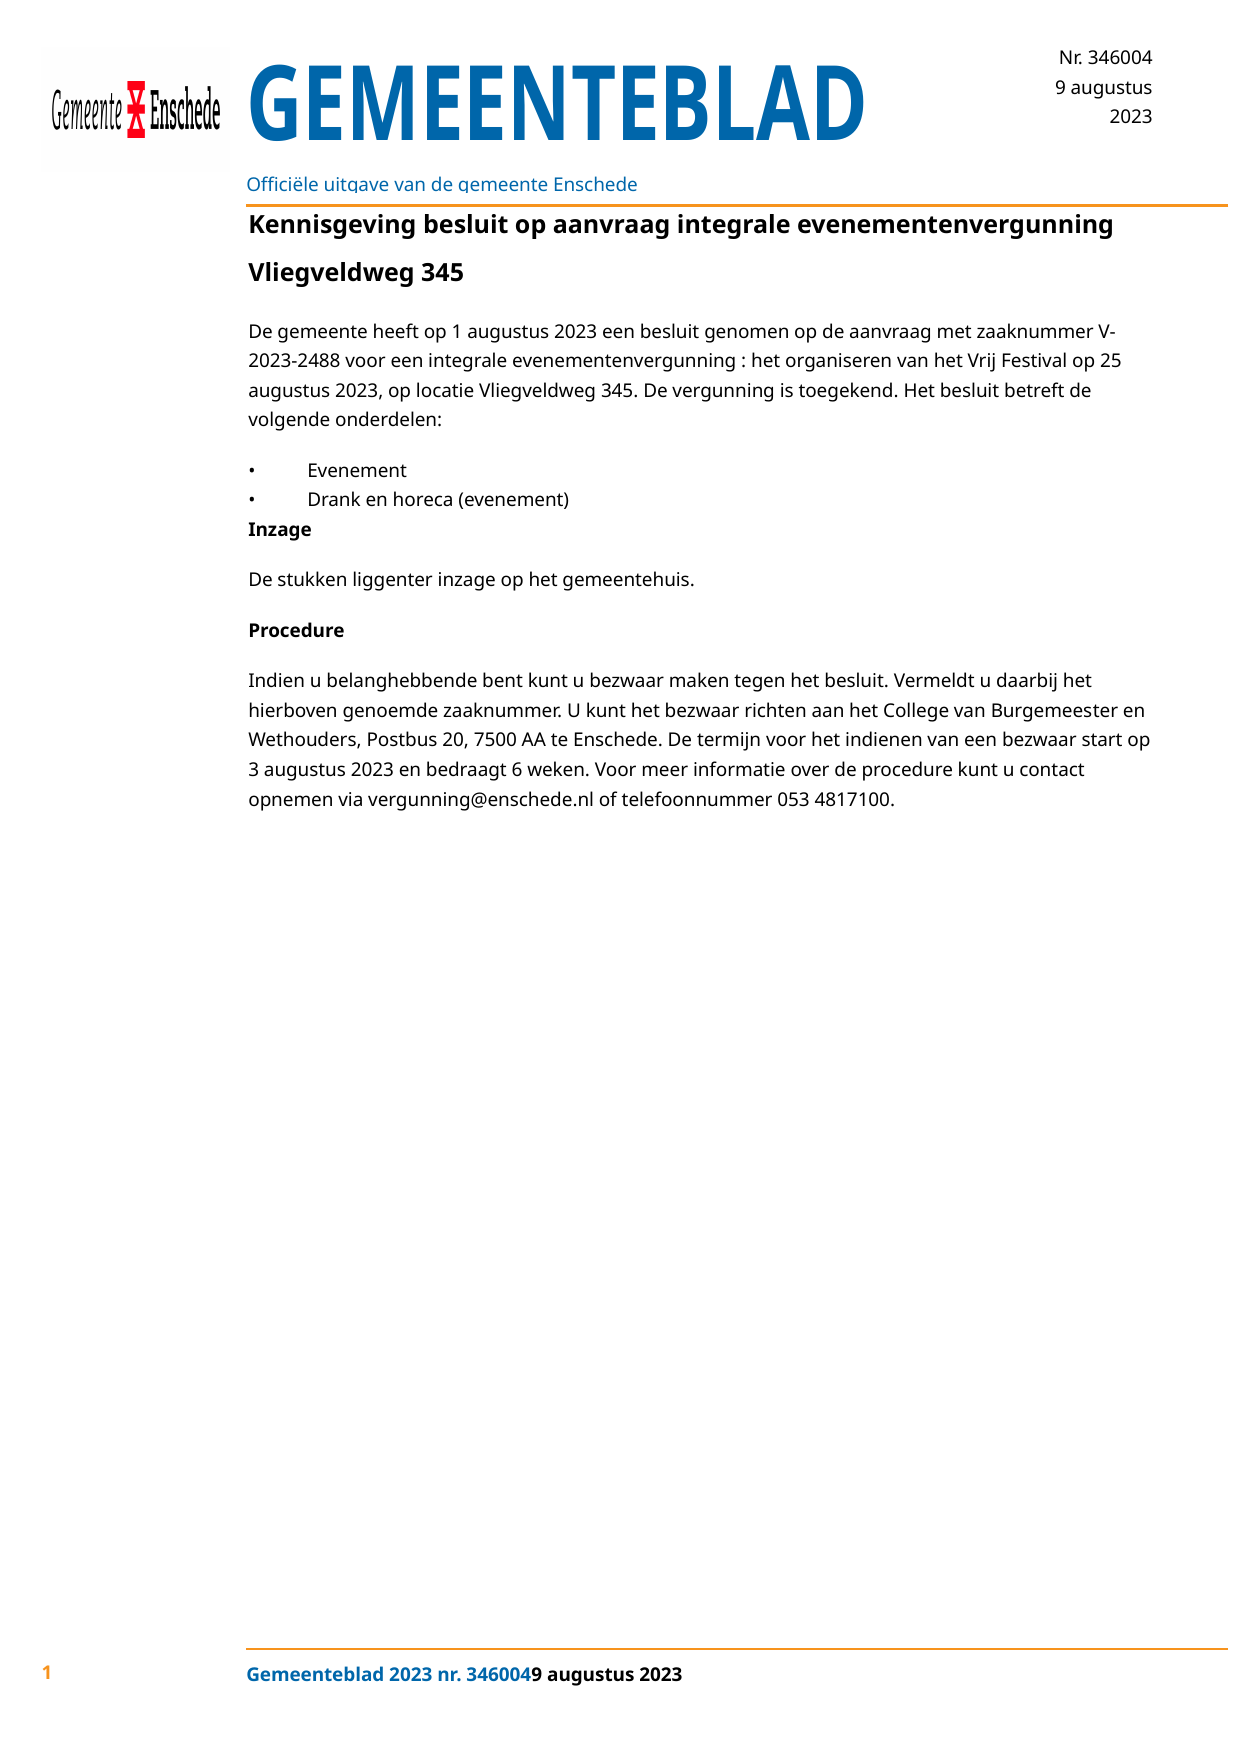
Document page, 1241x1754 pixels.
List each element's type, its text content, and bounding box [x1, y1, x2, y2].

text Procedure [248, 617, 1152, 643]
text De stukken liggenter inzage op het gemeentehuis. [248, 567, 1152, 592]
text Inzage [248, 516, 1152, 542]
list Drank en horeca (evenement) [248, 487, 1152, 512]
picture [41, 47, 231, 172]
text Kennisgeving besluit op aanvraag integrale evenementenvergunning Vliegveldweg 345 [248, 207, 1152, 288]
text De gemeente heeft op 1 augustus 2023 een besluit genomen op de aanvraag met zaaknummer V-2023-2488 voor een integrale evenementenvergunning : het organiseren van het Vrij Festival op 25 augustus 2023, op locatie Vliegveldweg 345. De vergunning is toegekend. Het besluit betreft de volgende onderdelen: [248, 318, 1152, 432]
text Indien u belanghebbende bent kunt u bezwaar maken tegen het besluit. Vermeldt u daarbij het hierboven genoemde zaaknummer. U kunt het bezwaar richten aan het College van Burgemees­ter en Wethouders, Postbus 20, 7500 AA te Enschede. De termijn voor het indienen van een bezwaar start op 3 augustus 2023 en bedraagt 6 weken. Voor meer informatie over de procedure kunt u contact opnemen via vergunning@enschede.nl of telefoonnummer 053 4817100. [248, 667, 1152, 812]
list Evenement [248, 457, 1152, 483]
